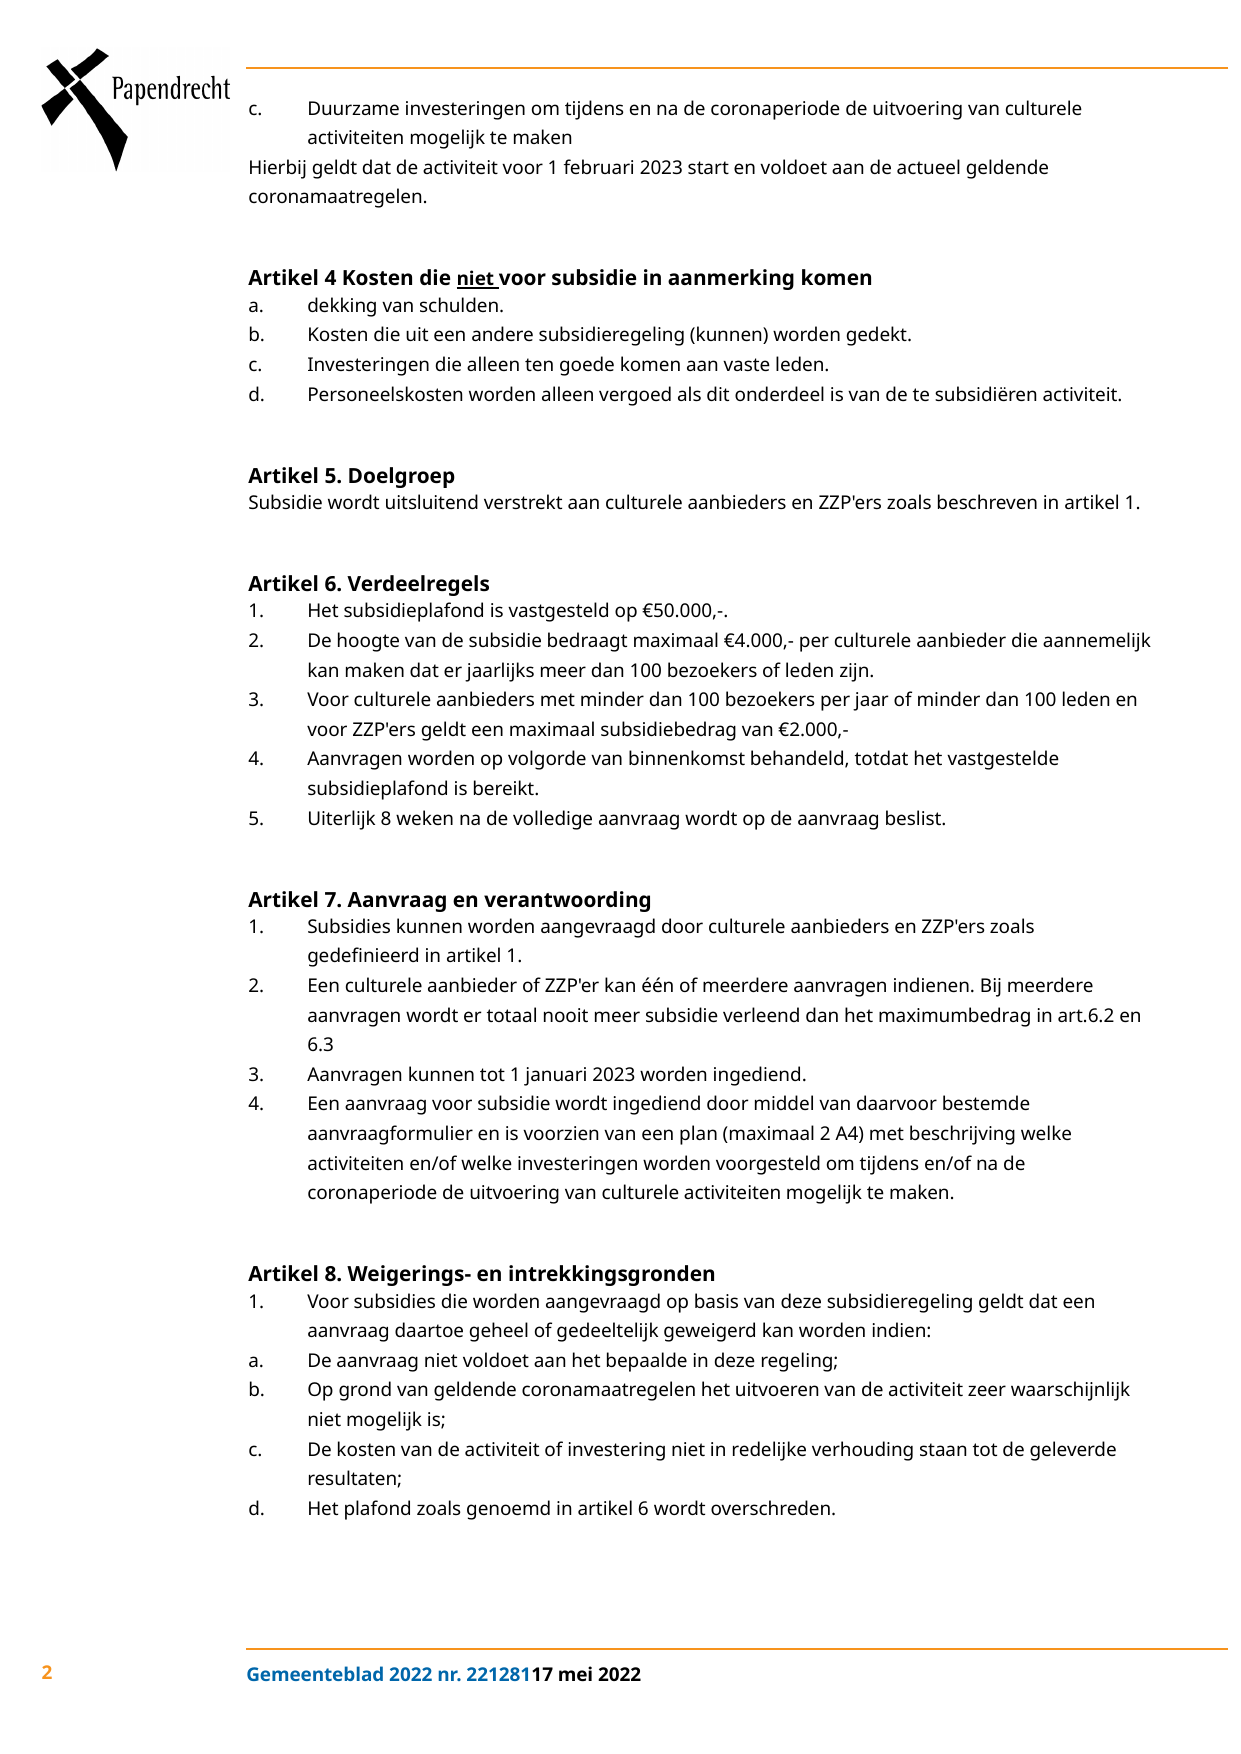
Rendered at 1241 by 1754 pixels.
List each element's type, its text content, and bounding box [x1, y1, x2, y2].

list dekking van schulden. [248, 292, 1152, 318]
list Aanvragen worden op volgorde van binnenkomst behandeld, totdat het vastgestelde subsidieplafond is bereikt. [248, 746, 1152, 801]
list Een culturele aanbieder of ZZP'er kan één of meerdere aanvragen indienen. Bij meerdere aanvragen wordt er totaal nooit meer subsidie verleend dan het maximumbedrag in art.6.2 en 6.3 [248, 972, 1152, 1057]
list Het plafond zoals genoemd in artikel 6 wordt overschreden. [248, 1495, 1152, 1521]
text Artikel 7. Aanvraag en verantwoording [248, 885, 1152, 913]
text Artikel 8. Weigerings- en intrekkingsgronden [248, 1259, 1152, 1288]
list Kosten die uit een andere subsidieregeling (kunnen) worden gedekt. [248, 322, 1152, 347]
list Het subsidieplafond is vastgesteld op €50.000,-. [248, 598, 1152, 623]
list De kosten van de activiteit of investering niet in redelijke verhouding staan tot de geleverde resultaten; [248, 1436, 1152, 1491]
list Voor subsidies die worden aangevraagd op basis van deze subsidieregeling geldt dat een aanvraag daartoe geheel of gedeeltelijk geweigerd kan worden indien: [248, 1288, 1152, 1343]
list Subsidies kunnen worden aangevraagd door culturele aanbieders en ZZP'ers zoals gedefinieerd in artikel 1. [248, 913, 1152, 968]
text Artikel 5. Doelgroep [248, 461, 1152, 489]
list Duurzame investeringen om tijdens en na de coronaperiode de uitvoering van culturele activiteiten mogelijk te maken [248, 95, 1152, 150]
text Subsidie wordt uitsluitend verstrekt aan culturele aanbieders en ZZP'ers zoals beschreven in artikel 1. [248, 489, 1152, 515]
picture [41, 47, 231, 172]
list Uiterlijk 8 weken na de volledige aanvraag wordt op de aanvraag beslist. [248, 805, 1152, 830]
text Hierbij geldt dat de activiteit voor 1 februari 2023 start en voldoet aan de actueel geldende coronamaatregelen. [248, 154, 1152, 209]
list Op grond van geldende coronamaatregelen het uitvoeren van de activiteit zeer waarschijnlijk niet mogelijk is; [248, 1377, 1152, 1432]
list Een aanvraag voor subsidie wordt ingediend door middel van daarvoor bestemde aanvraagformulier en is voorzien van een plan (maximaal 2 A4) met beschrijving welke activiteiten en/of welke investeringen worden voorgesteld om tijdens en/of na de coronaperiode de uitvoering van culturele activiteiten mogelijk te maken. [248, 1091, 1152, 1205]
list De hoogte van de subsidie bedraagt maximaal €4.000,- per culturele aanbieder die aannemelijk kan maken dat er jaarlijks meer dan 100 bezoekers of leden zijn. [248, 627, 1152, 682]
list De aanvraag niet voldoet aan het bepaalde in deze regeling; [248, 1347, 1152, 1373]
text Artikel 4 Kosten die niet voor subsidie in aanmerking komen [248, 263, 1152, 292]
list Investeringen die alleen ten goede komen aan vaste leden. [248, 351, 1152, 377]
list Aanvragen kunnen tot 1 januari 2023 worden ingediend. [248, 1061, 1152, 1087]
list Voor culturele aanbieders met minder dan 100 bezoekers per jaar of minder dan 100 leden en voor ZZP'ers geldt een maximaal subsidiebedrag van €2.000,- [248, 686, 1152, 742]
list Personeelskosten worden alleen vergoed als dit onderdeel is van de te subsidiëren activiteit. [248, 381, 1152, 406]
text Artikel 6. Verdeelregels [248, 569, 1152, 598]
